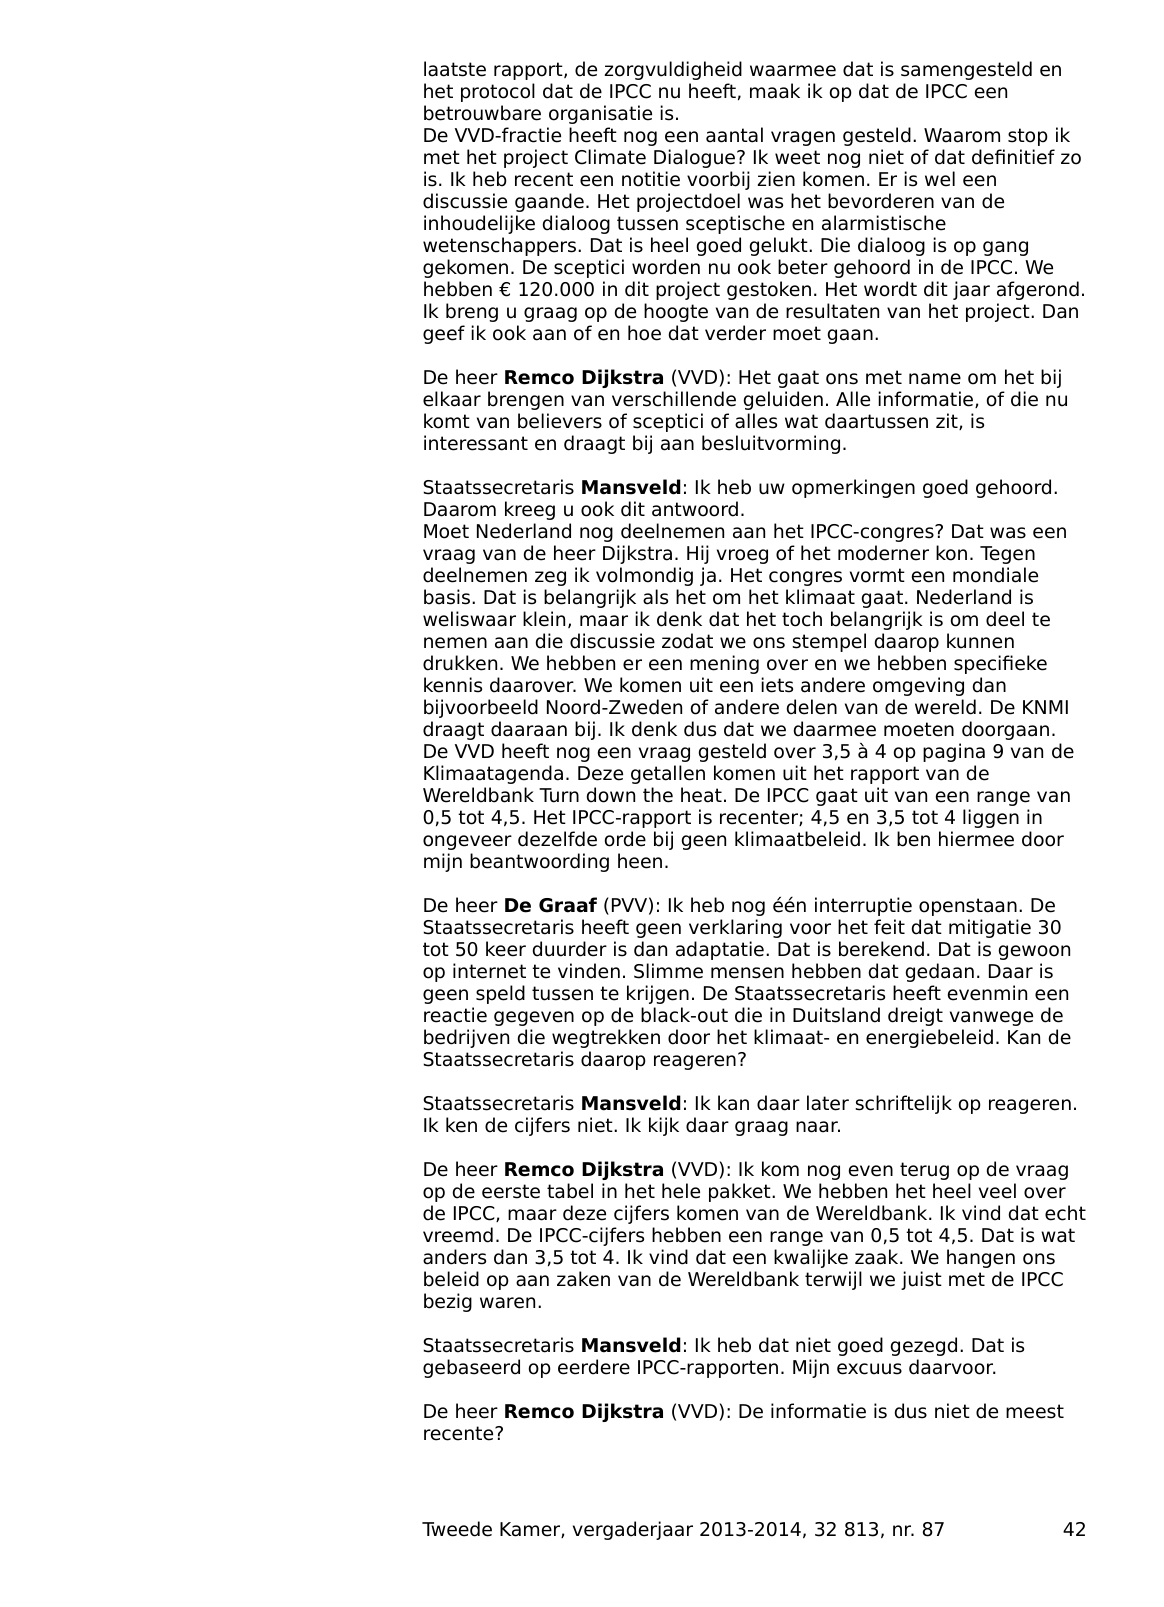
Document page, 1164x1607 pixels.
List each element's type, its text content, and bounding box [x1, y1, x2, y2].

text De heer Remco Dijkstra (VVD): Ik kom nog even terug op de vraag op de eerste tabel in het hele pakket. We hebben het heel veel over de IPCC, maar deze cijfers komen van de Wereldbank. Ik vind dat echt vreemd. De IPCC-cijfers hebben een range van 0,5 tot 4,5. Dat is wat anders dan 3,5 tot 4. Ik vind dat een kwalijke zaak. We hangen ons beleid op aan zaken van de Wereldbank terwijl we juist met de IPCC bezig waren. [422, 1159, 1087, 1313]
text Staatssecretaris Mansveld: Ik kan daar later schriftelijk op reageren. Ik ken de cijfers niet. Ik kijk daar graag naar. [422, 1093, 1087, 1137]
text Moet Nederland nog deelnemen aan het IPCC-congres? Dat was een vraag van de heer Dijkstra. Hij vroeg of het moderner kon. Tegen deelnemen zeg ik volmondig ja. Het congres vormt een mondiale basis. Dat is belangrijk als het om het klimaat gaat. Nederland is weliswaar klein, maar ik denk dat het toch belangrijk is om deel te nemen aan die discussie zodat we ons stempel daarop kunnen drukken. We hebben er een mening over en we hebben specifieke kennis daarover. We komen uit een iets andere omgeving dan bijvoorbeeld Noord-Zweden of andere delen van de wereld. De KNMI draagt daaraan bij. Ik denk dus dat we daarmee moeten doorgaan. [422, 521, 1087, 741]
text laatste rapport, de zorgvuldigheid waarmee dat is samengesteld en het protocol dat de IPCC nu heeft, maak ik op dat de IPCC een betrouwbare organisatie is. [422, 59, 1087, 125]
text De heer De Graaf (PVV): Ik heb nog één interruptie openstaan. De Staatssecretaris heeft geen verklaring voor het feit dat mitigatie 30 tot 50 keer duurder is dan adaptatie. Dat is berekend. Dat is gewoon op internet te vinden. Slimme mensen hebben dat gedaan. Daar is geen speld tussen te krijgen. De Staatssecretaris heeft evenmin een reactie gegeven op de black-out die in Duitsland dreigt vanwege de bedrijven die wegtrekken door het klimaat- en energiebeleid. Kan de Staatssecretaris daarop reageren? [422, 895, 1087, 1071]
text De VVD-fractie heeft nog een aantal vragen gesteld. Waarom stop ik met het project Climate Dialogue? Ik weet nog niet of dat definitief zo is. Ik heb recent een notitie voorbij zien komen. Er is wel een discussie gaande. Het projectdoel was het bevorderen van de inhoudelijke dialoog tussen sceptische en alarmistische wetenschappers. Dat is heel goed gelukt. Die dialoog is op gang gekomen. De sceptici worden nu ook beter gehoord in de IPCC. We hebben € 120.000 in dit project gestoken. Het wordt dit jaar afgerond. Ik breng u graag op de hoogte van de resultaten van het project. Dan geef ik ook aan of en hoe dat verder moet gaan. [422, 125, 1087, 345]
text De VVD heeft nog een vraag gesteld over 3,5 à 4 op pagina 9 van de Klimaatagenda. Deze getallen komen uit het rapport van de Wereldbank Turn down the heat. De IPCC gaat uit van een range van 0,5 tot 4,5. Het IPCC-rapport is recenter; 4,5 en 3,5 tot 4 liggen in ongeveer dezelfde orde bij geen klimaatbeleid. Ik ben hiermee door mijn beantwoording heen. [422, 741, 1087, 873]
text Staatssecretaris Mansveld: Ik heb uw opmerkingen goed gehoord. Daarom kreeg u ook dit antwoord. [422, 477, 1087, 521]
text Staatssecretaris Mansveld: Ik heb dat niet goed gezegd. Dat is gebaseerd op eerdere IPCC-rapporten. Mijn excuus daarvoor. [422, 1335, 1087, 1379]
text De heer Remco Dijkstra (VVD): Het gaat ons met name om het bij elkaar brengen van verschillende geluiden. Alle informatie, of die nu komt van believers of sceptici of alles wat daartussen zit, is interessant en draagt bij aan besluitvorming. [422, 367, 1087, 455]
text De heer Remco Dijkstra (VVD): De informatie is dus niet de meest recente? [422, 1401, 1087, 1445]
